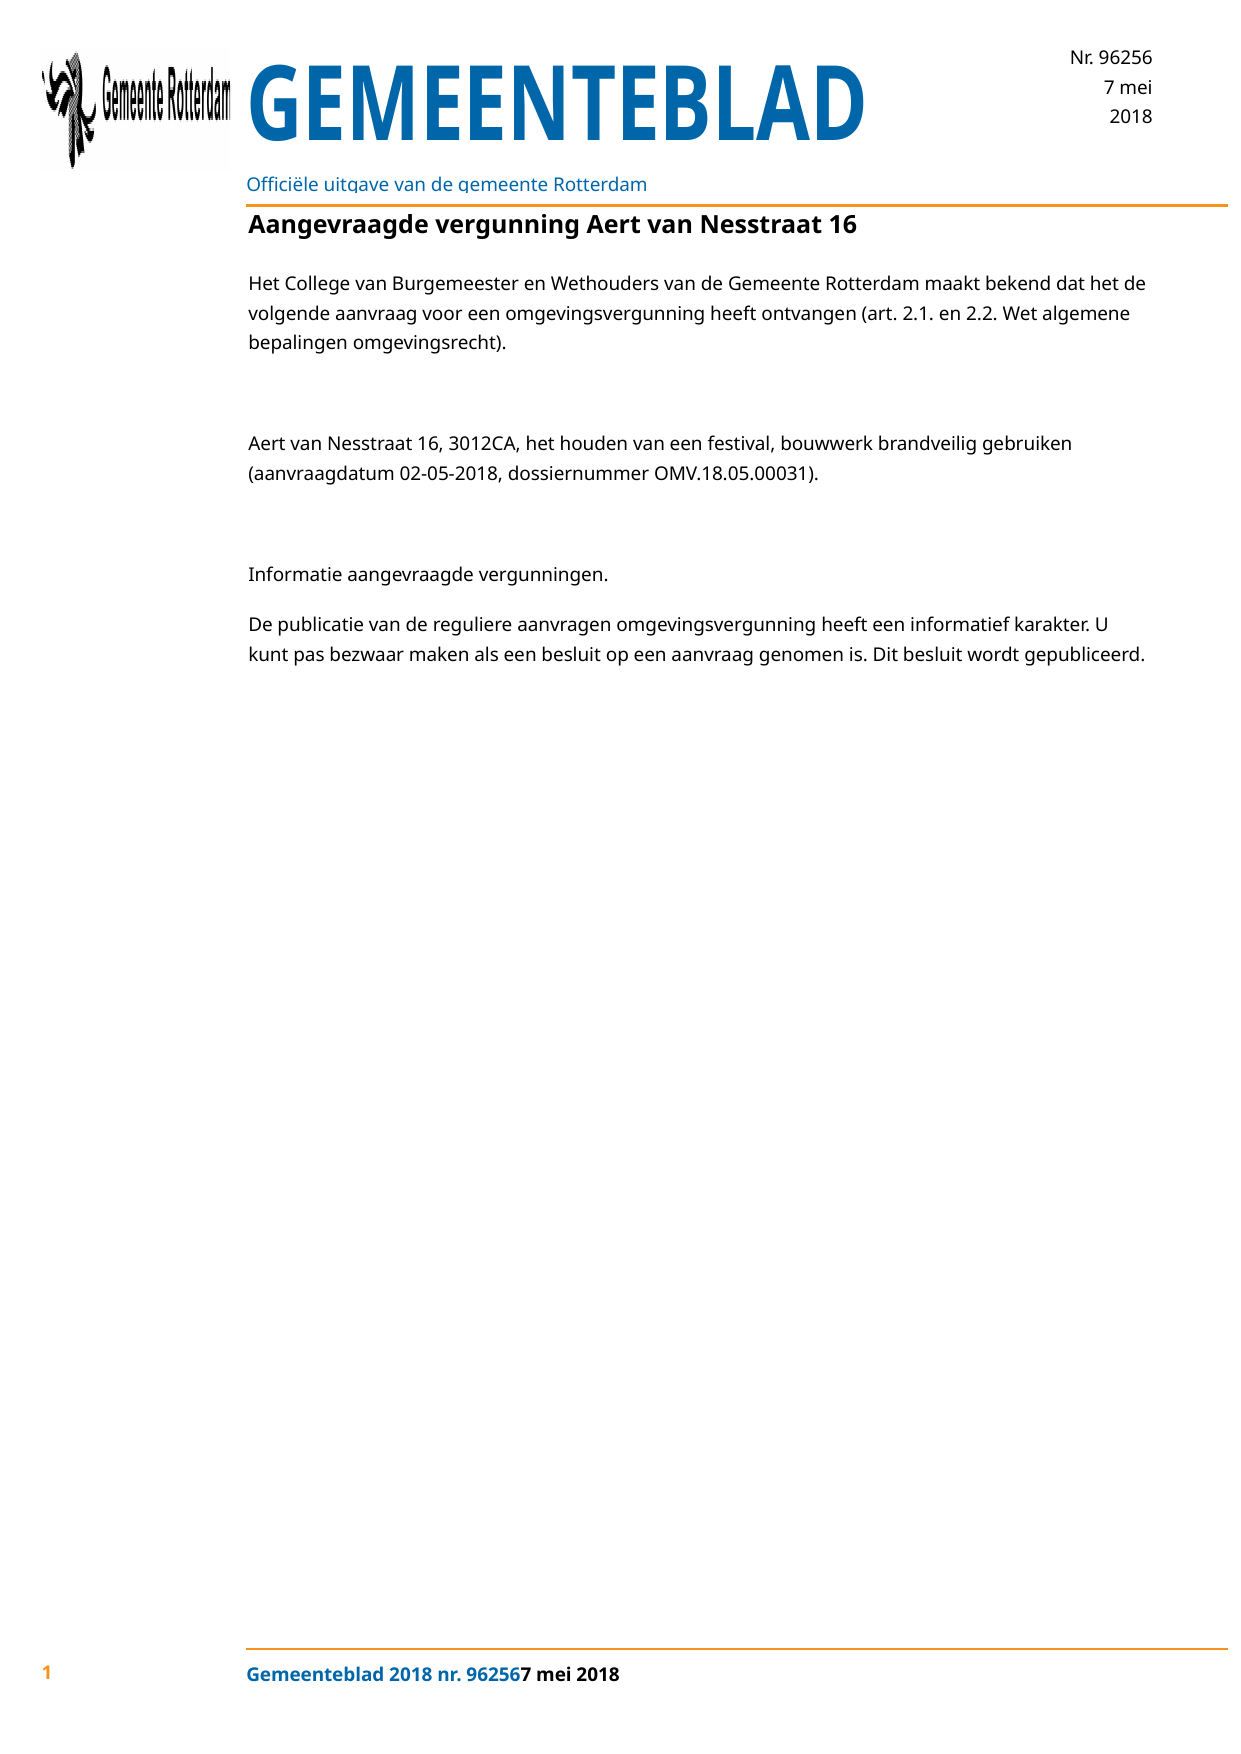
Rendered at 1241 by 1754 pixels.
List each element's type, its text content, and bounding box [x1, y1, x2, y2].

picture [41, 47, 231, 172]
text Informatie aangevraagde vergunningen. [248, 561, 1152, 586]
text De publicatie van de reguliere aanvragen omgevingsvergunning heeft een informatief karakter. U kunt pas bezwaar maken als een besluit op een aanvraag genomen is. Dit besluit wordt gepubliceerd. [248, 611, 1152, 666]
text Aangevraagde vergunning Aert van Nesstraat 16 [248, 207, 1152, 241]
text Het College van Burgemeester en Wethouders van de Gemeente Rotterdam maakt bekend dat het de volgende aanvraag voor een omgevingsvergunning heeft ontvangen (art. 2.1. en 2.2. Wet algemene bepalingen omgevingsrecht). [248, 270, 1152, 355]
text Aert van Nesstraat 16, 3012CA, het houden van een festival, bouwwerk brandveilig gebruiken (aanvraagdatum 02-05-2018, dossiernummer OMV.18.05.00031). [248, 430, 1152, 486]
